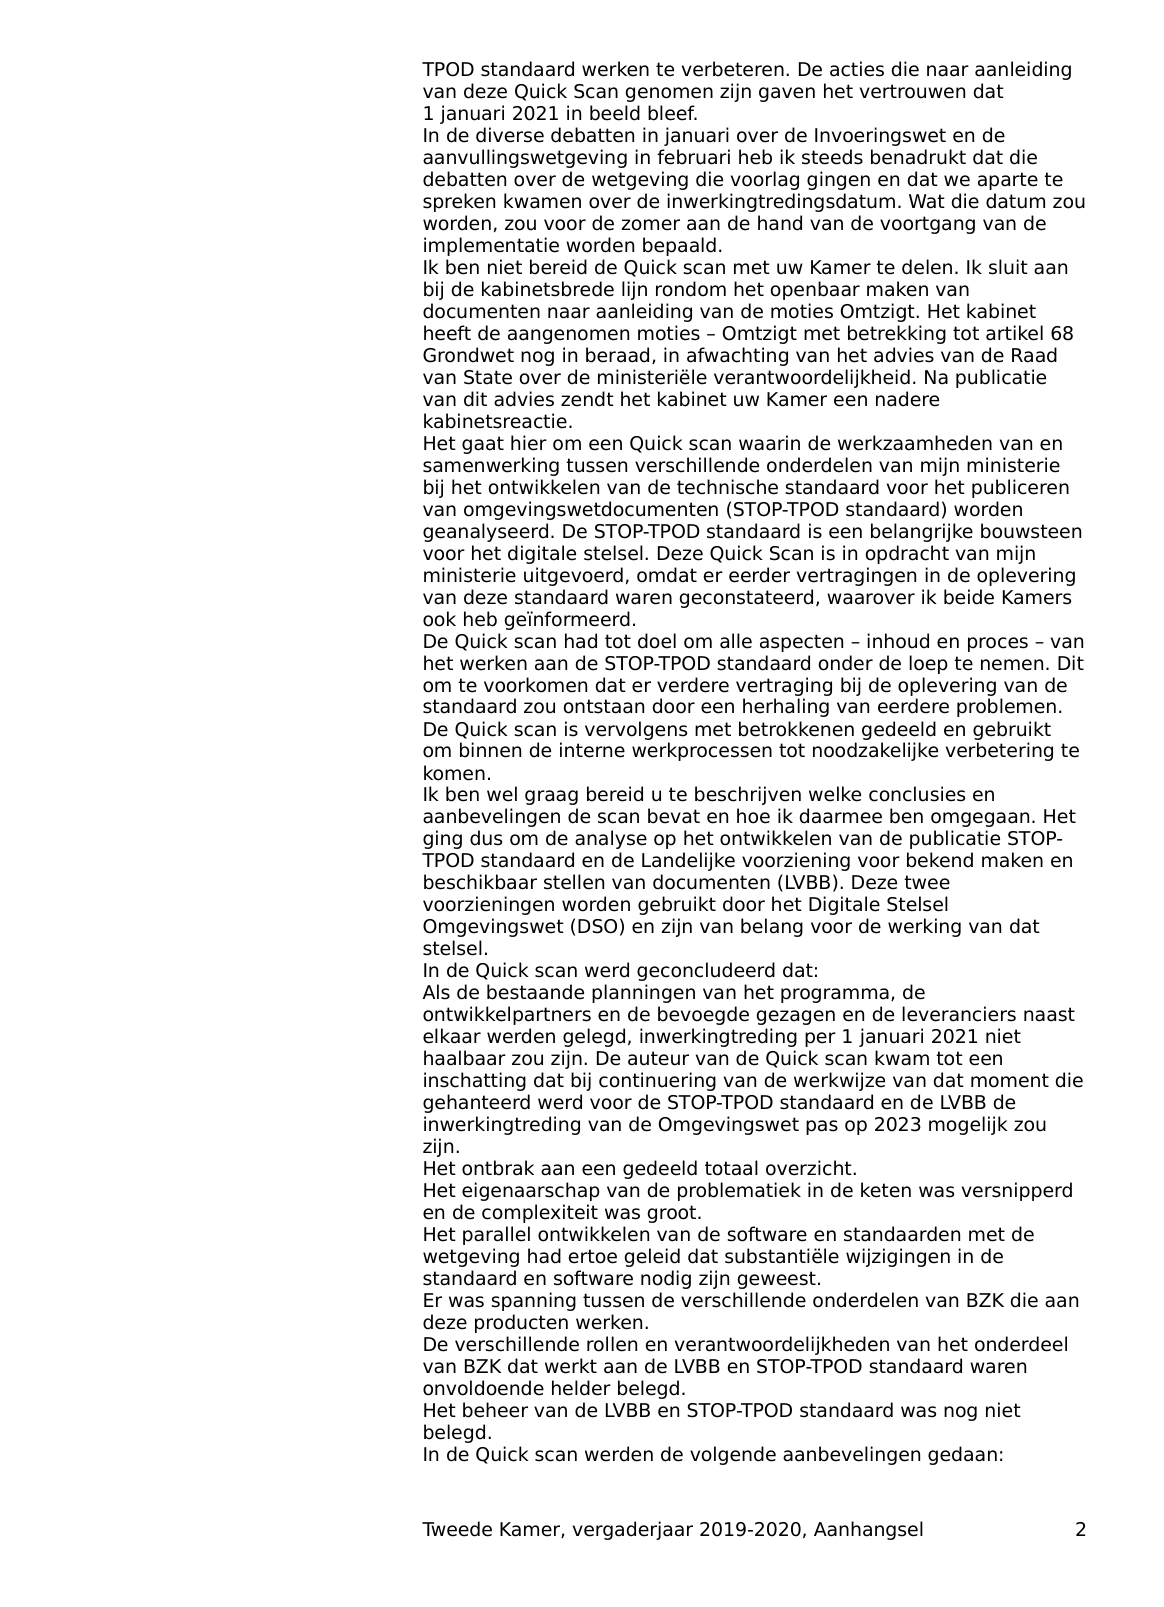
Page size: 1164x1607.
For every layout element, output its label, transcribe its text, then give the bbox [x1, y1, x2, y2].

text In de Quick scan werd geconcludeerd dat: [422, 960, 1087, 982]
text Het beheer van de LVBB en STOP-TPOD standaard was nog niet belegd. [422, 1400, 1087, 1444]
text Het gaat hier om een Quick scan waarin de werkzaamheden van en samenwerking tussen verschillende onderdelen van mijn ministerie bij het ontwikkelen van de technische standaard voor het publiceren van omgevingswetdocumenten (STOP-TPOD standaard) worden geanalyseerd. De STOP-TPOD standaard is een belangrijke bouwsteen voor het digitale stelsel. Deze Quick Scan is in opdracht van mijn ministerie uitgevoerd, omdat er eerder vertragingen in de oplevering van deze standaard waren geconstateerd, waarover ik beide Kamers ook heb geïnformeerd. [422, 433, 1087, 631]
text Ik ben niet bereid de Quick scan met uw Kamer te delen. Ik sluit aan bij de kabinetsbrede lijn rondom het openbaar maken van documenten naar aanleiding van de moties Omtzigt. Het kabinet heeft de aangenomen moties – Omtzigt met betrekking tot artikel 68 Grondwet nog in beraad, in afwachting van het advies van de Raad van State over de ministeriële verantwoordelijkheid. Na publicatie van dit advies zendt het kabinet uw Kamer een nadere kabinetsreactie. [422, 257, 1087, 433]
text Het ontbrak aan een gedeeld totaal overzicht. [422, 1158, 1087, 1180]
text De Quick scan had tot doel om alle aspecten – inhoud en proces – van het werken aan de STOP-TPOD standaard onder de loep te nemen. Dit om te voorkomen dat er verdere vertraging bij de oplevering van de standaard zou ontstaan door een herhaling van eerdere problemen. [422, 631, 1087, 718]
text Als de bestaande planningen van het programma, de ontwikkelpartners en de bevoegde gezagen en de leveranciers naast elkaar werden gelegd, inwerkingtreding per 1 januari 2021 niet haalbaar zou zijn. De auteur van de Quick scan kwam tot een inschatting dat bij continuering van de werkwijze van dat moment die gehanteerd werd voor de STOP-TPOD standaard en de LVBB de inwerkingtreding van de Omgevingswet pas op 2023 mogelijk zou zijn. [422, 982, 1087, 1158]
text De verschillende rollen en verantwoordelijkheden van het onderdeel van BZK dat werkt aan de LVBB en STOP-TPOD standaard waren onvoldoende helder belegd. [422, 1334, 1087, 1400]
text Het eigenaarschap van de problematiek in de keten was versnipperd en de complexiteit was groot. [422, 1180, 1087, 1224]
text In de Quick scan werden de volgende aanbevelingen gedaan: [422, 1444, 1087, 1466]
text Er was spanning tussen de verschillende onderdelen van BZK die aan deze producten werken. [422, 1290, 1087, 1334]
text Het parallel ontwikkelen van de software en standaarden met de wetgeving had ertoe geleid dat substantiële wijzigingen in de standaard en software nodig zijn geweest. [422, 1224, 1087, 1290]
text Ik ben wel graag bereid u te beschrijven welke conclusies en aanbevelingen de scan bevat en hoe ik daarmee ben omgegaan. Het ging dus om de analyse op het ontwikkelen van de publicatie STOP-TPOD standaard en de Landelijke voorziening voor bekend maken en beschikbaar stellen van documenten (LVBB). Deze twee voorzieningen worden gebruikt door het Digitale Stelsel Omgevingswet (DSO) en zijn van belang voor de werking van dat stelsel. [422, 784, 1087, 960]
text TPOD standaard werken te verbeteren. De acties die naar aanleiding van deze Quick Scan genomen zijn gaven het vertrouwen dat 1 januari 2021 in beeld bleef. [422, 59, 1087, 125]
text De Quick scan is vervolgens met betrokkenen gedeeld en gebruikt om binnen de interne werkprocessen tot noodzakelijke verbetering te komen. [422, 718, 1087, 784]
text In de diverse debatten in januari over de Invoeringswet en de aanvullingswetgeving in februari heb ik steeds benadrukt dat die debatten over de wetgeving die voorlag gingen en dat we aparte te spreken kwamen over de inwerkingtredingsdatum. Wat die datum zou worden, zou voor de zomer aan de hand van de voortgang van de implementatie worden bepaald. [422, 125, 1087, 257]
